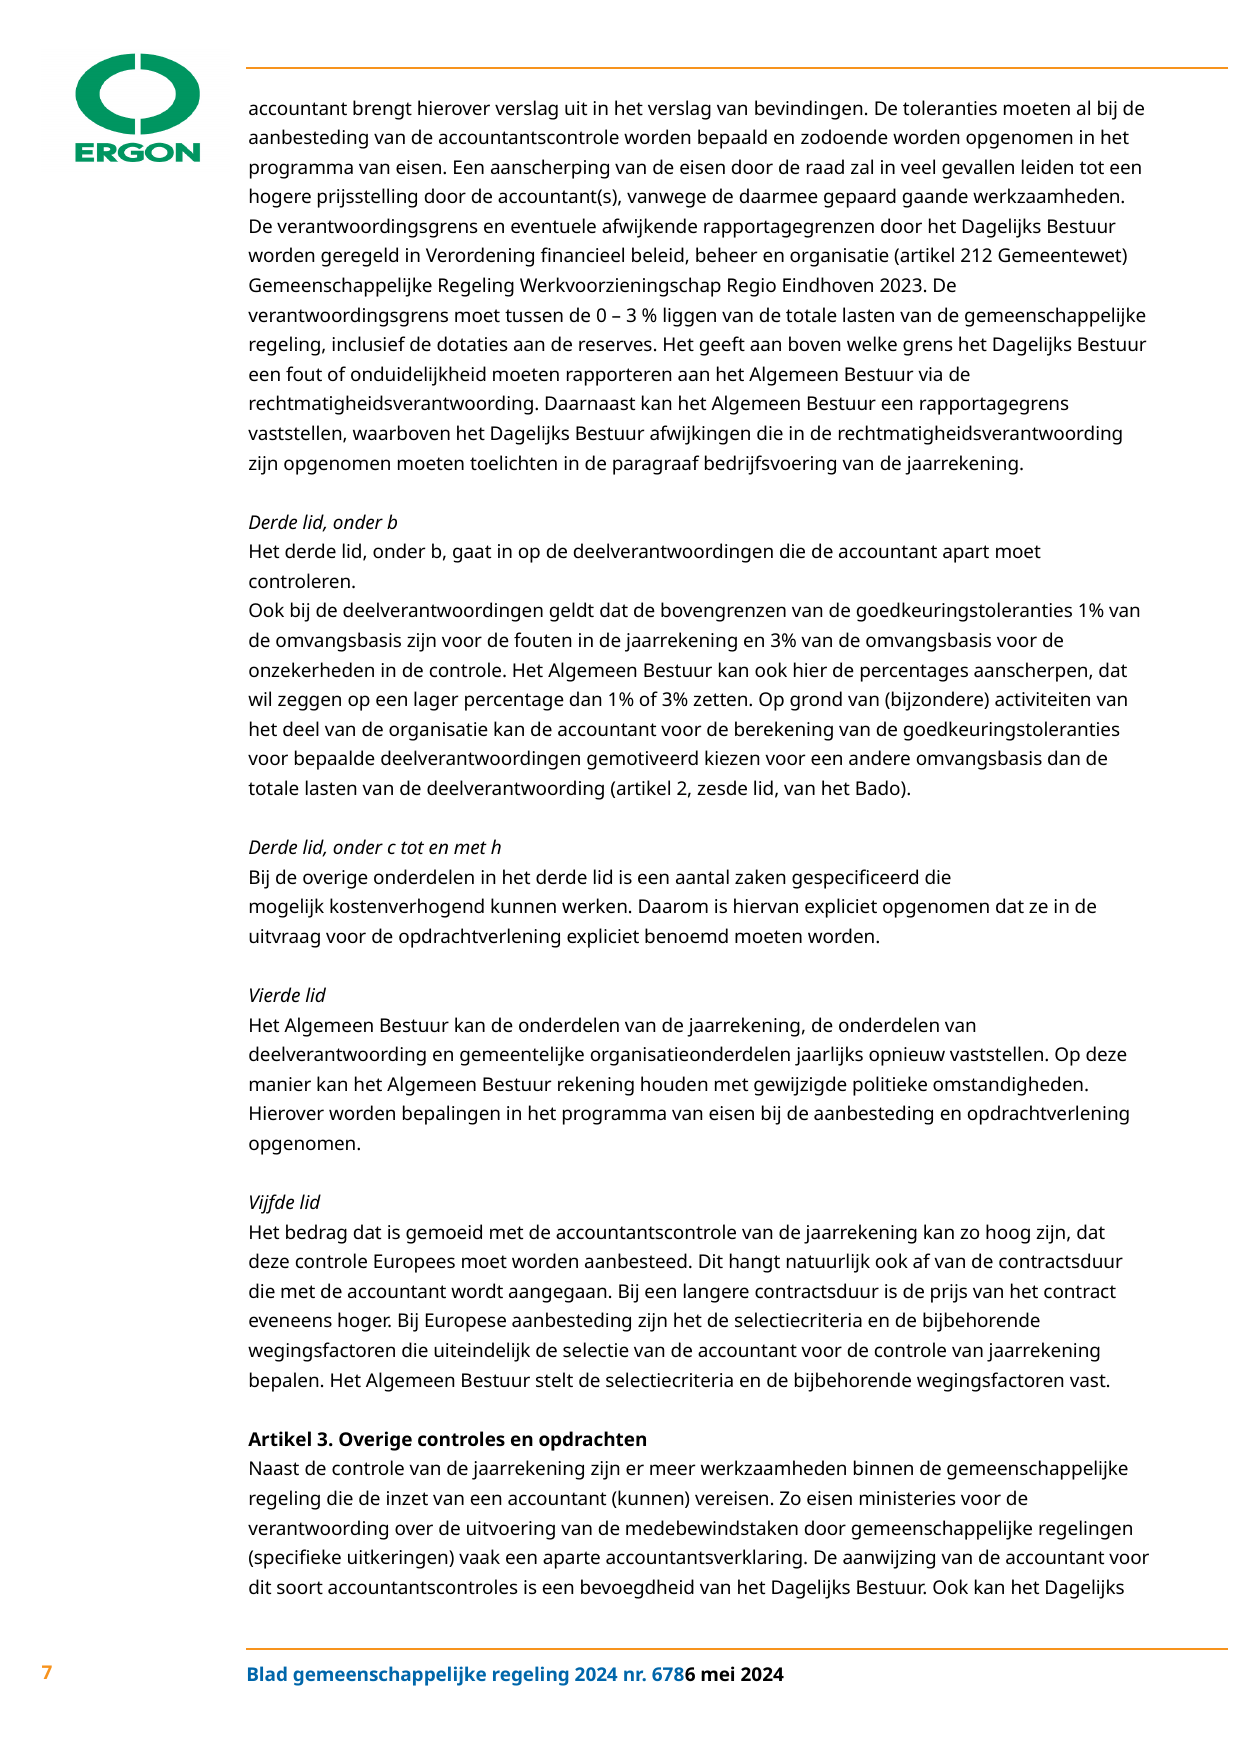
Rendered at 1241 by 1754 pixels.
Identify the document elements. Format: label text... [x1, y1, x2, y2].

text Ook bij de deelverantwoordingen geldt dat de bovengrenzen van de goedkeuringstoleranties 1% van de omvangsbasis zijn voor de fouten in de jaarrekening en 3% van de omvangsbasis voor de onzekerheden in de controle. Het Algemeen Bestuur kan ook hier de percentages aanscherpen, dat wil zeggen op een lager percentage dan 1% of 3% zetten. Op grond van (bijzondere) activiteiten van het deel van de organisatie kan de accountant voor de berekening van de goedkeuringstoleranties voor bepaalde deelverantwoordingen gemotiveerd kiezen voor een andere omvangsbasis dan de totale lasten van de deelverantwoording (artikel 2, zesde lid, van het Bado). [248, 598, 1152, 801]
text De verantwoordingsgrens en eventuele afwijkende rapportagegrenzen door het Dagelijks Bestuur worden geregeld in Verordening financieel beleid, beheer en organisatie (artikel 212 Gemeentewet) Gemeenschappelijke Regeling Werkvoorzieningschap Regio Eindhoven 2023. De verantwoordingsgrens moet tussen de 0 – 3 % liggen van de totale lasten van de gemeenschappelijke regeling, inclusief de dotaties aan de reserves. Het geeft aan boven welke grens het Dagelijks Bestuur een fout of onduidelijkheid moeten rapporteren aan het Algemeen Bestuur via de rechtmatigheidsverantwoording. Daarnaast kan het Algemeen Bestuur een rapportagegrens vaststellen, waarboven het Dagelijks Bestuur afwijkingen die in de rechtmatigheidsverantwoording zijn opgenomen moeten toelichten in de paragraaf bedrijfsvoering van de jaarrekening. [248, 213, 1152, 476]
picture [41, 47, 231, 172]
text Vijfde lid [248, 1189, 1152, 1215]
text Het bedrag dat is gemoeid met de accountantscontrole van de jaarrekening kan zo hoog zijn, dat deze controle Europees moet worden aanbesteed. Dit hangt natuurlijk ook af van de contractsduur die met de accountant wordt aangegaan. Bij een langere contractsduur is de prijs van het contract eveneens hoger. Bij Europese aanbesteding zijn het de selectiecriteria en de bijbehorende wegingsfactoren die uiteindelijk de selectie van de accountant voor de controle van jaarrekening bepalen. Het Algemeen Bestuur stelt de selectiecriteria en de bijbehorende wegingsfactoren vast. [248, 1219, 1152, 1393]
text Derde lid, onder c tot en met h [248, 834, 1152, 860]
text Het Algemeen Bestuur kan de onderdelen van de jaarrekening, de onderdelen van deelverantwoording en gemeentelijke organisatieonderdelen jaarlijks opnieuw vaststellen. Op deze manier kan het Algemeen Bestuur rekening houden met gewijzigde politieke omstandigheden. Hierover worden bepalingen in het programma van eisen bij de aanbesteding en opdrachtverlening opgenomen. [248, 1012, 1152, 1156]
text Bij de overige onderdelen in het derde lid is een aantal zaken gespecificeerd die mogelijk kostenverhogend kunnen werken. Daarom is hiervan expliciet opgenomen dat ze in de uitvraag voor de opdrachtverlening expliciet benoemd moeten worden. [248, 864, 1152, 949]
text Artikel 3. Overige controles en opdrachten [248, 1426, 1152, 1452]
text Naast de controle van de jaarrekening zijn er meer werkzaamheden binnen de gemeenschappelijke regeling die de inzet van een accountant (kunnen) vereisen. Zo eisen ministeries voor de verantwoording over de uitvoering van de medebewindstaken door gemeenschappelijke regelingen (specifieke uitkeringen) vaak een aparte accountantsverklaring. De aanwijzing van de accountant voor dit soort accountantscontroles is een bevoegdheid van het Dagelijks Bestuur. Ook kan het Dagelijks [248, 1456, 1152, 1600]
text accountant brengt hierover verslag uit in het verslag van bevindingen. De toleranties moeten al bij de aanbesteding van de accountantscontrole worden bepaald en zodoende worden opgenomen in het programma van eisen. Een aanscherping van de eisen door de raad zal in veel gevallen leiden tot een hogere prijsstelling door de accountant(s), vanwege de daarmee gepaard gaande werkzaamheden. [248, 95, 1152, 209]
text Derde lid, onder b [248, 509, 1152, 535]
text Vierde lid [248, 982, 1152, 1008]
text Het derde lid, onder b, gaat in op de deelverantwoordingen die de accountant apart moet controleren. [248, 538, 1152, 594]
